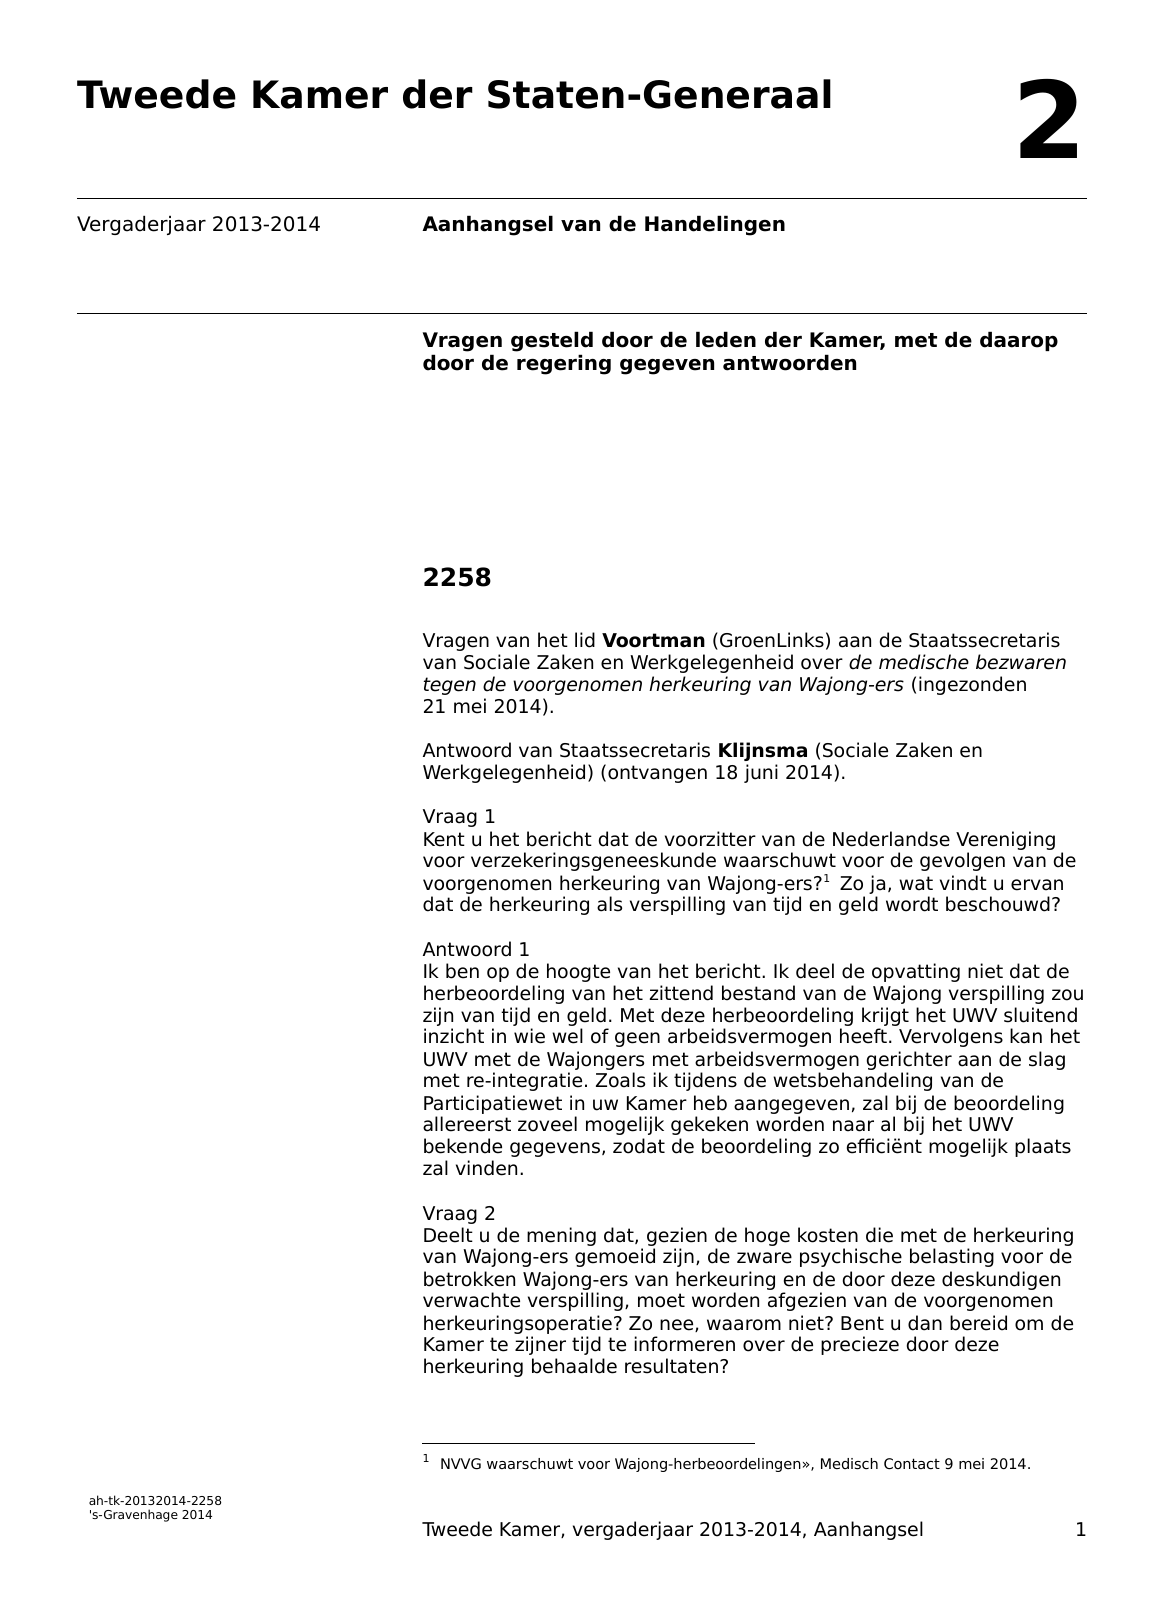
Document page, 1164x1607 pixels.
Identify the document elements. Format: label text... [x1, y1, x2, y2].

text Vraag 1 [422, 806, 1087, 828]
table_cell Vragen gesteld door de leden der Kamer, met de daarop door de regering gegeven antwoorden [422, 314, 1087, 375]
table_header Tweede Kamer der Staten-Generaal [77, 59, 886, 198]
text ah-tk-20132014-2258 [88, 1494, 323, 1508]
text 's-Gravenhage 2014 [88, 1508, 323, 1522]
table_cell Vergaderjaar 2013-2014 [77, 199, 422, 313]
text Antwoord 1 [422, 938, 1087, 961]
text Deelt u de mening dat, gezien de hoge kosten die met de herkeuring van Wajong-ers gemoeid zijn, de zware psychische belasting voor de betrokken Wajong-ers van herkeuring en de door deze deskundigen verwachte verspilling, moet worden afgezien van de voorgenomen herkeuringsoperatie? Zo nee, waarom niet? Bent u dan bereid om de Kamer te zijner tijd te informeren over de precieze door deze herkeuring behaalde resultaten? [422, 1224, 1087, 1378]
text NVVG waarschuwt voor Wajong-herbeoordelingen», Medisch Contact 9 mei 2014. [422, 1452, 1087, 1474]
text Vragen van het lid Voortman (GroenLinks) aan de Staatssecretaris van Sociale Zaken en Werkgelegenheid over de medische bezwaren tegen de voorgenomen herkeuring van Wajong-ers (ingezonden 21 mei 2014). [422, 630, 1087, 718]
text Antwoord van Staatssecretaris Klijnsma (Sociale Zaken en Werkgelegenheid) (ontvangen 18 juni 2014). [422, 740, 1087, 784]
text Ik ben op de hoogte van het bericht. Ik deel de opvatting niet dat de herbeoordeling van het zittend bestand van de Wajong verspilling zou zijn van tijd en geld. Met deze herbeoordeling krijgt het UWV sluitend inzicht in wie wel of geen arbeidsvermogen heeft. Vervolgens kan het UWV met de Wajongers met arbeidsvermogen gerichter aan de slag met re-integratie. Zoals ik tijdens de wetsbehandeling van de Participatiewet in uw Kamer heb aangegeven, zal bij de beoordeling allereerst zoveel mogelijk gekeken worden naar al bij het UWV bekende gegevens, zodat de beoordeling zo efficiënt mogelijk plaats zal vinden. [422, 961, 1087, 1180]
text Kent u het bericht dat de voorzitter van de Nederlandse Vereniging voor verzekeringsgeneeskunde waarschuwt voor de gevolgen van de voorgenomen herkeuring van Wajong-ers? Zo ja, wat vindt u ervan dat de herkeuring als verspilling van tijd en geld wordt beschouwd? [422, 828, 1087, 916]
table_header 2 [886, 59, 1087, 198]
text Vraag 2 [422, 1202, 1087, 1224]
table_cell Aanhangsel van de Handelingen [422, 199, 1087, 313]
text 2258 [422, 563, 1087, 592]
table_cell [77, 314, 422, 375]
